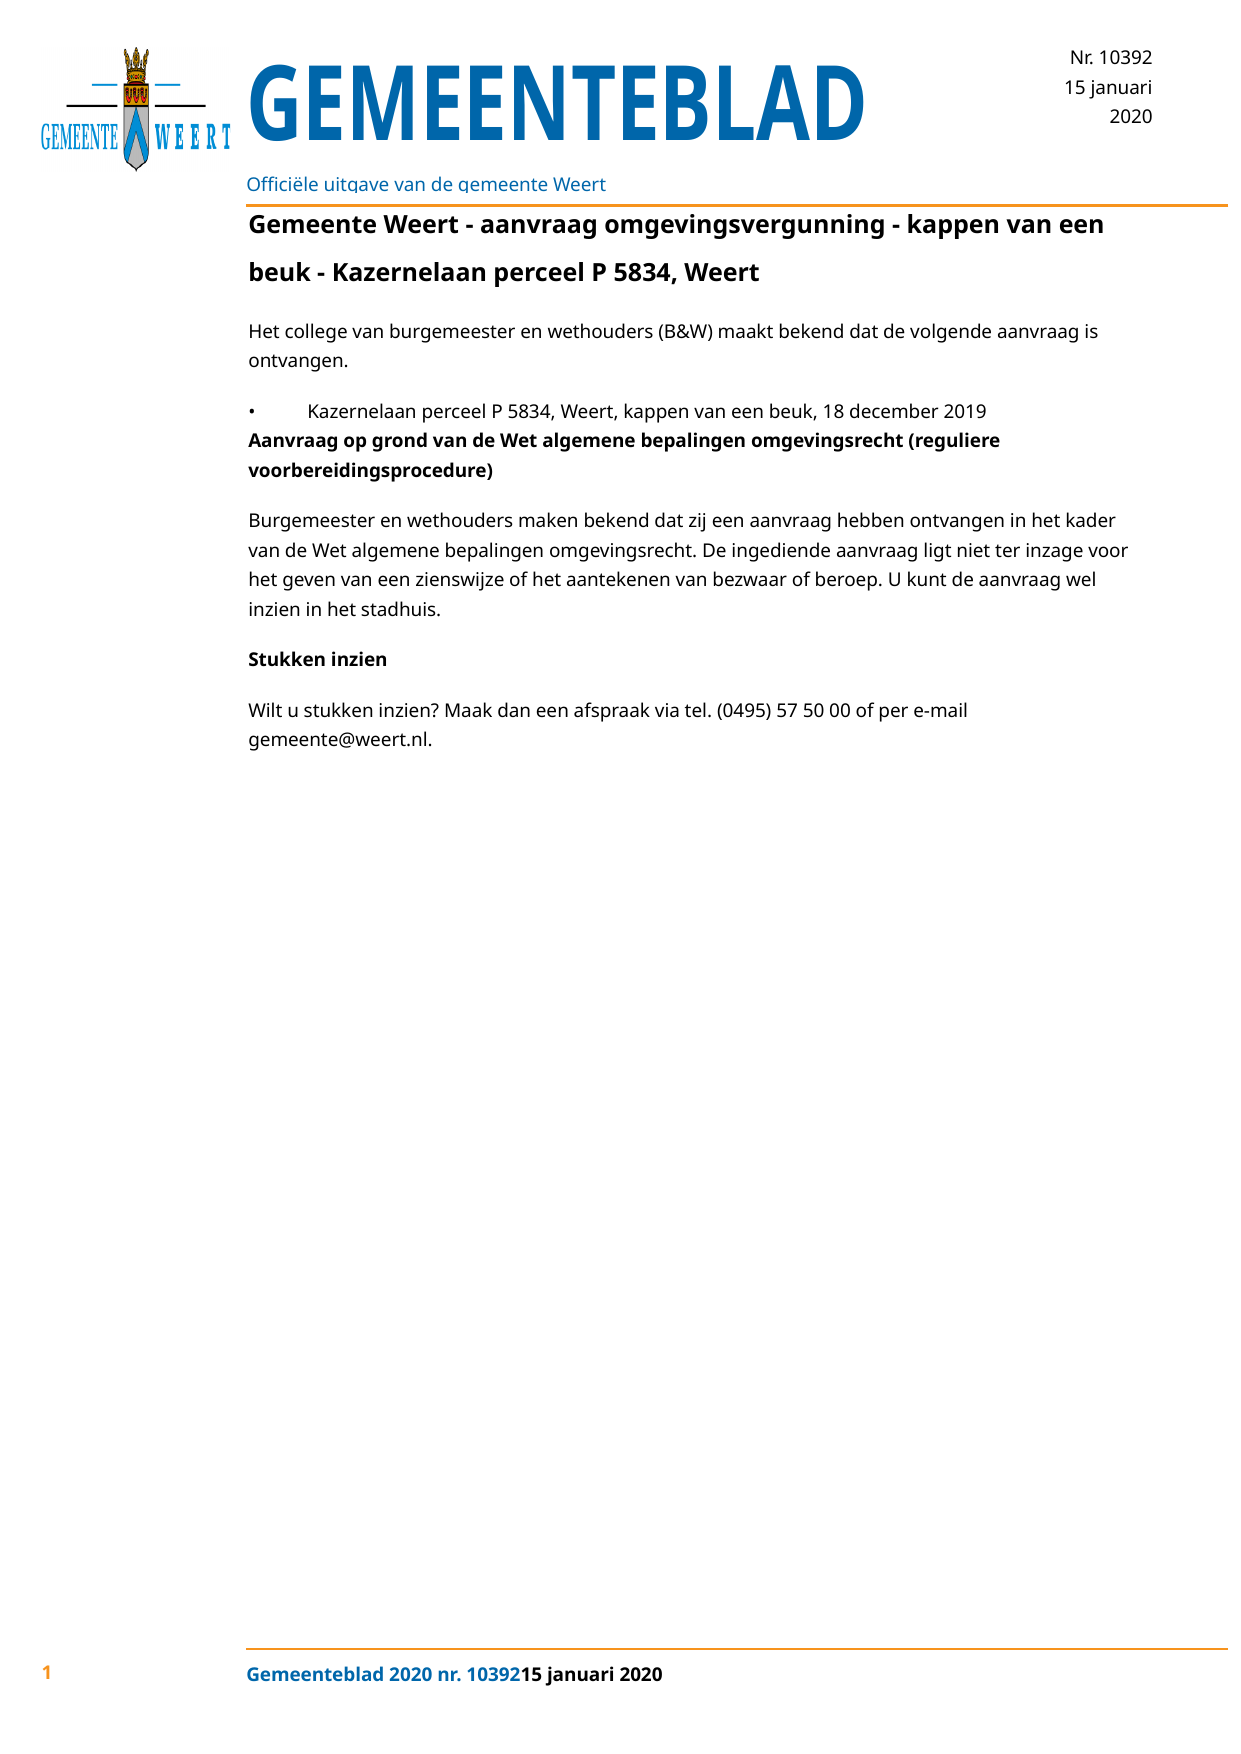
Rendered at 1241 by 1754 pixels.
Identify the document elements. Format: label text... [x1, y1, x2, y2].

text Stukken inzien [248, 647, 1152, 672]
picture [41, 47, 231, 172]
text Het college van burgemeester en wethouders (B&W) maakt bekend dat de volgende aanvraag is ontvangen. [248, 318, 1152, 373]
list Kazernelaan perceel P 5834, Weert, kappen van een beuk, 18 december 2019 [248, 398, 1152, 424]
text Gemeente Weert - aanvraag omgevingsvergunning - kappen van een beuk - Kazernelaan perceel P 5834, Weert [248, 207, 1152, 288]
text Aanvraag op grond van de Wet algemene bepalingen omgevingsrecht (reguliere voorbereidingsprocedure) [248, 427, 1152, 483]
text Burgemeester en wethouders maken bekend dat zij een aanvraag hebben ontvangen in het kader van de Wet algemene bepalingen omgevingsrecht. De ingediende aanvraag ligt niet ter inzage voor het geven van een zienswijze of het aantekenen van bezwaar of beroep. U kunt de aanvraag wel inzien in het stadhuis. [248, 507, 1152, 622]
text Wilt u stukken inzien? Maak dan een afspraak via tel. (0495) 57 50 00 of per e-mail gemeente@weert.nl. [248, 697, 1152, 752]
